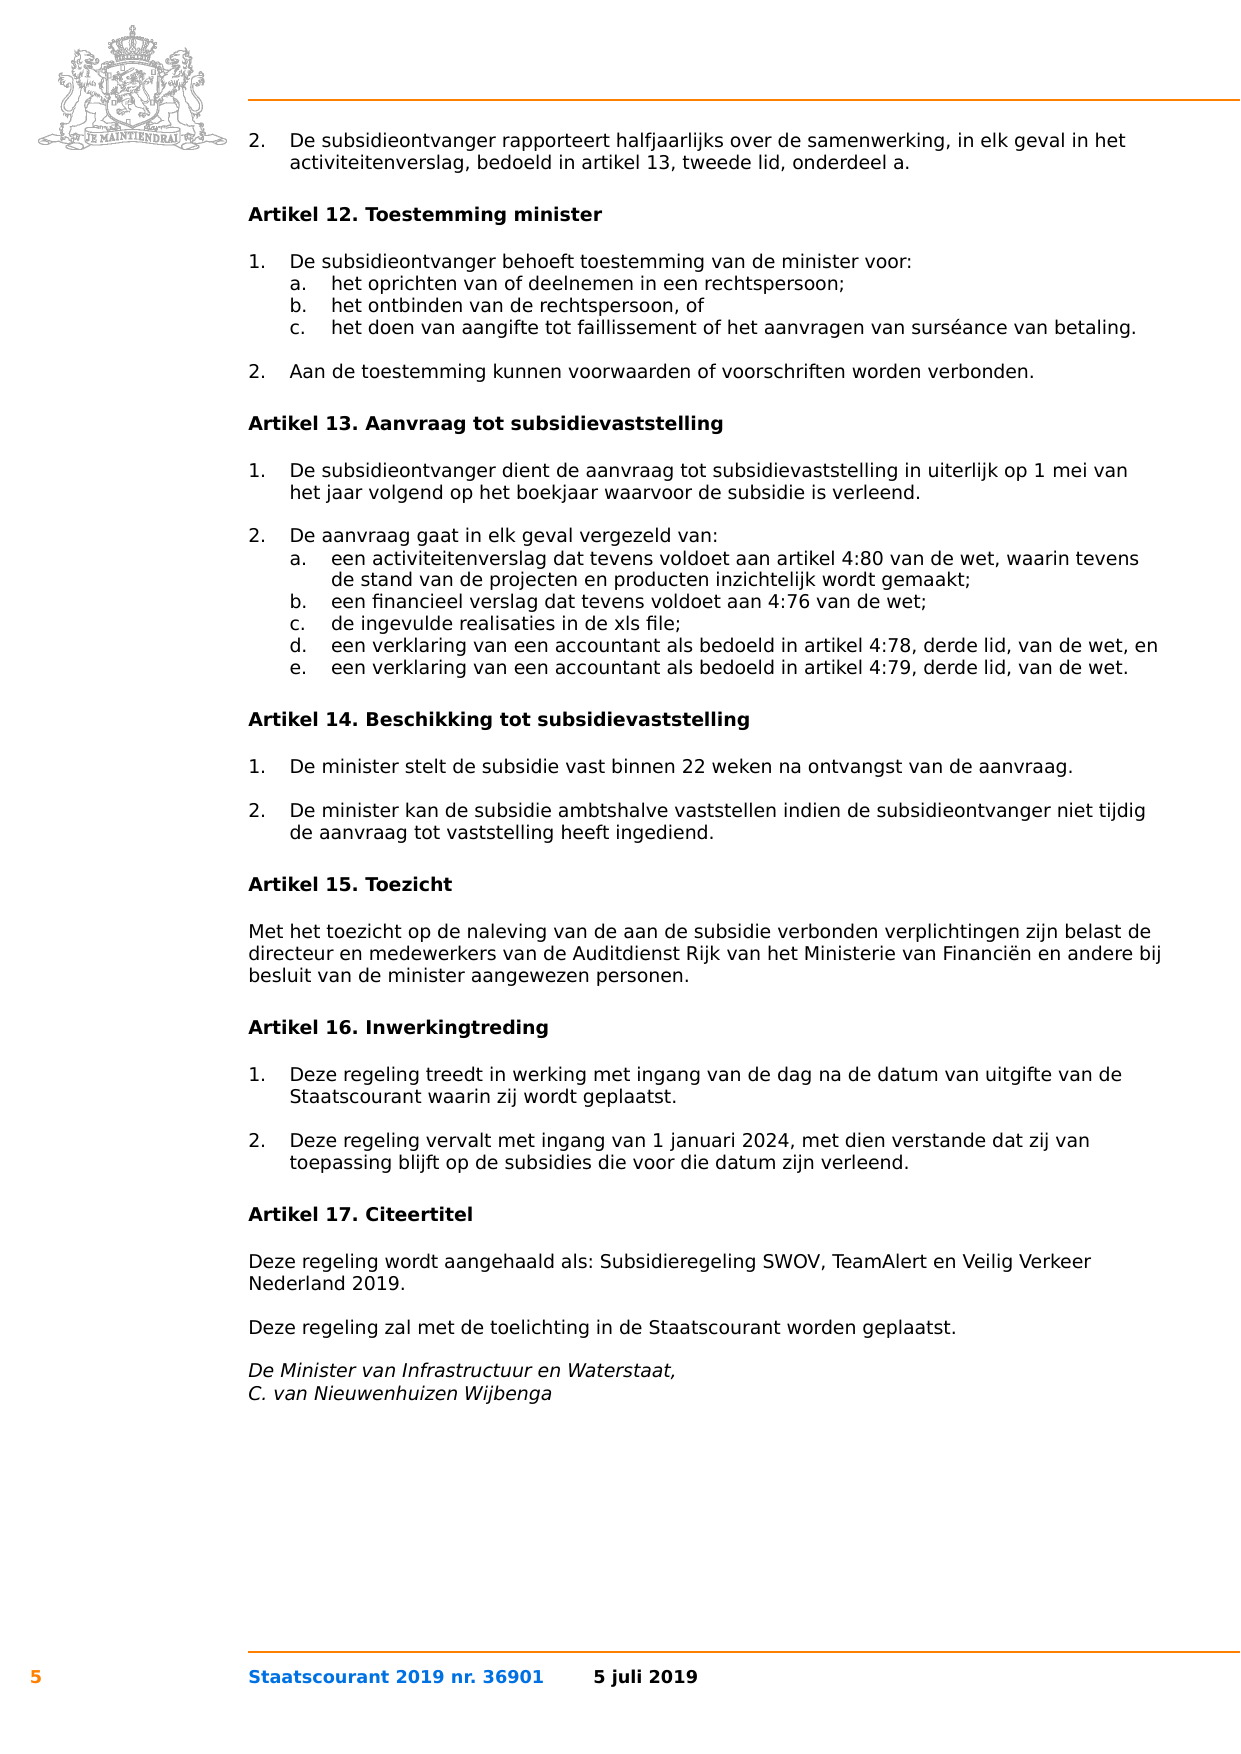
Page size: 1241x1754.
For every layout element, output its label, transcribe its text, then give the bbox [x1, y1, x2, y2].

text 1. De subsidieontvanger dient de aanvraag tot subsidievaststelling in uiterlijk op 1 mei van het jaar volgend op het boekjaar waarvoor de subsidie is verleend. [248, 459, 1163, 503]
text 2. De aanvraag gaat in elk geval vergezeld van: [248, 525, 1163, 547]
text e. een verklaring van een accountant als bedoeld in artikel 4:79, derde lid, van de wet. [289, 657, 1163, 679]
text 1. De minister stelt de subsidie vast binnen 22 weken na ontvangst van de aanvraag. [248, 756, 1163, 778]
text c. het doen van aangifte tot faillissement of het aanvragen van surséance van betaling. [289, 317, 1163, 339]
text Met het toezicht op de naleving van de aan de subsidie verbonden verplichtingen zijn belast de directeur en medewerkers van de Auditdienst Rijk van het Ministerie van Financiën en andere bij besluit van de minister aangewezen personen. [248, 921, 1163, 987]
text 2. Deze regeling vervalt met ingang van 1 januari 2024, met dien verstande dat zij van toepassing blijft op de subsidies die voor die datum zijn verleend. [248, 1130, 1163, 1174]
text Deze regeling wordt aangehaald als: Subsidieregeling SWOV, TeamAlert en Veilig Verkeer Nederland 2019. [248, 1251, 1163, 1295]
text 2. De minister kan de subsidie ambtshalve vaststellen indien de subsidieontvanger niet tijdig de aanvraag tot vaststelling heeft ingediend. [248, 800, 1163, 844]
text a. een activiteitenverslag dat tevens voldoet aan artikel 4:80 van de wet, waarin tevens de stand van de projecten en producten inzichtelijk wordt gemaakt; [289, 547, 1163, 591]
subtitle Artikel 14. Beschikking tot subsidievaststelling [248, 709, 1163, 731]
text 1. De subsidieontvanger behoeft toestemming van de minister voor: [248, 251, 1163, 273]
text a. het oprichten van of deelnemen in een rechtspersoon; [289, 273, 1163, 295]
text 1. Deze regeling treedt in werking met ingang van de dag na de datum van uitgifte van de Staatscourant waarin zij wordt geplaatst. [248, 1064, 1163, 1108]
picture [38, 25, 227, 150]
text 2. De subsidieontvanger rapporteert halfjaarlijks over de samenwerking, in elk geval in het activiteitenverslag, bedoeld in artikel 13, tweede lid, onderdeel a. [248, 130, 1163, 174]
text Deze regeling zal met de toelichting in de Staatscourant worden geplaatst. [248, 1317, 1163, 1338]
text 2. Aan de toestemming kunnen voorwaarden of voorschriften worden verbonden. [248, 361, 1163, 383]
text d. een verklaring van een accountant als bedoeld in artikel 4:78, derde lid, van de wet, en [289, 635, 1163, 657]
subtitle Artikel 17. Citeertitel [248, 1204, 1163, 1226]
text b. het ontbinden van de rechtspersoon, of [289, 295, 1163, 317]
subtitle Artikel 12. Toestemming minister [248, 204, 1163, 226]
subtitle Artikel 15. Toezicht [248, 874, 1163, 896]
text De Minister van Infrastructuur en Waterstaat, C. van Nieuwenhuizen Wijbenga [248, 1360, 1163, 1404]
text c. de ingevulde realisaties in de xls file; [289, 613, 1163, 635]
subtitle Artikel 16. Inwerkingtreding [248, 1017, 1163, 1039]
subtitle Artikel 13. Aanvraag tot subsidievaststelling [248, 413, 1163, 434]
text b. een financieel verslag dat tevens voldoet aan 4:76 van de wet; [289, 591, 1163, 613]
